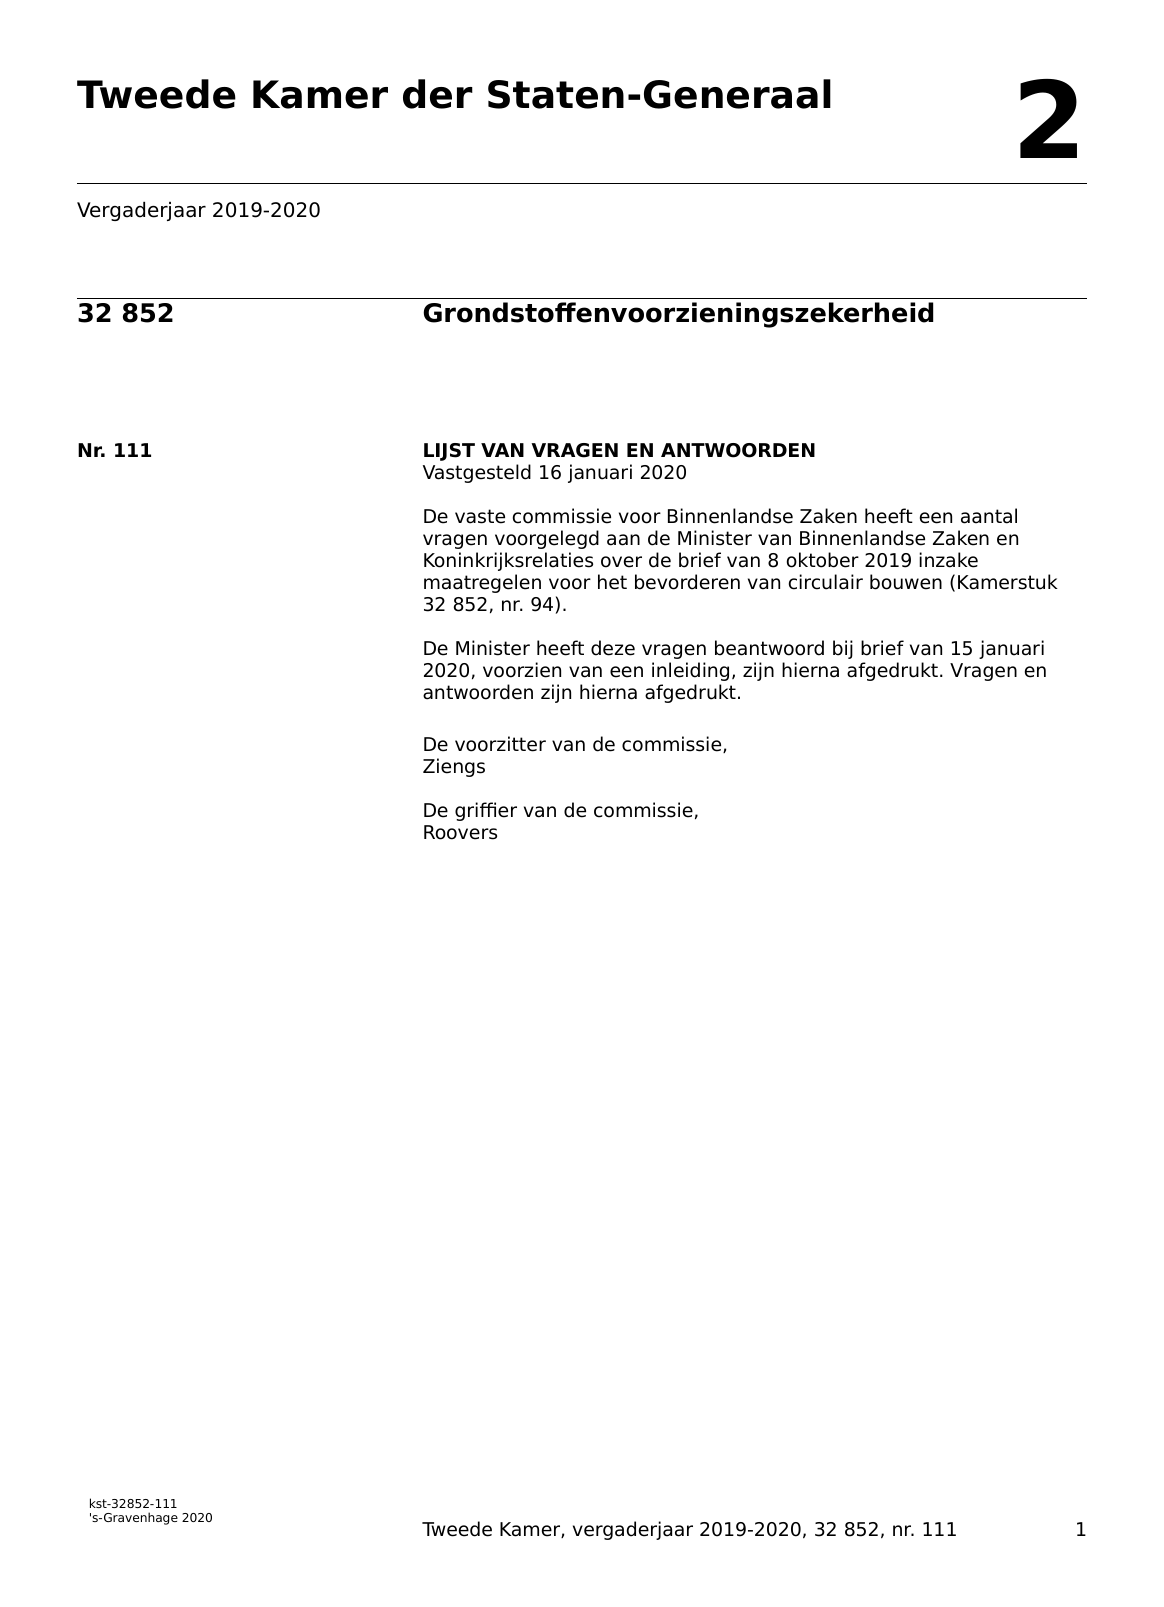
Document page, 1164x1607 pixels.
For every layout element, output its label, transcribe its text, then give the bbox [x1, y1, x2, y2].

table_header Tweede Kamer der Staten-Generaal [77, 59, 886, 183]
subtitle 32 852 Grondstoffenvoorzieningszekerheid [77, 299, 1087, 329]
text De Minister heeft deze vragen beantwoord bij brief van 15 januari 2020, voorzien van een inleiding, zijn hierna afgedrukt. Vragen en antwoorden zijn hierna afgedrukt. [422, 638, 1087, 704]
table_cell Vergaderjaar 2019-2020 [77, 184, 1087, 298]
table_header 2 [886, 59, 1087, 183]
text De voorzitter van de commissie, Ziengs [422, 734, 1087, 778]
text 's-Gravenhage 2020 [88, 1511, 323, 1525]
text Vastgesteld 16 januari 2020 [422, 462, 1087, 484]
text De vaste commissie voor Binnenlandse Zaken heeft een aantal vragen voorgelegd aan de Minister van Binnenlandse Zaken en Koninkrijksrelaties over de brief van 8 oktober 2019 inzake maatregelen voor het bevorderen van circulair bouwen (Kamerstuk 32 852, nr. 94). [422, 506, 1087, 616]
text De griffier van de commissie, Roovers [422, 800, 1087, 844]
subtitle Nr. 111 LIJST VAN VRAGEN EN ANTWOORDEN [77, 440, 1087, 462]
text kst-32852-111 [88, 1497, 323, 1511]
